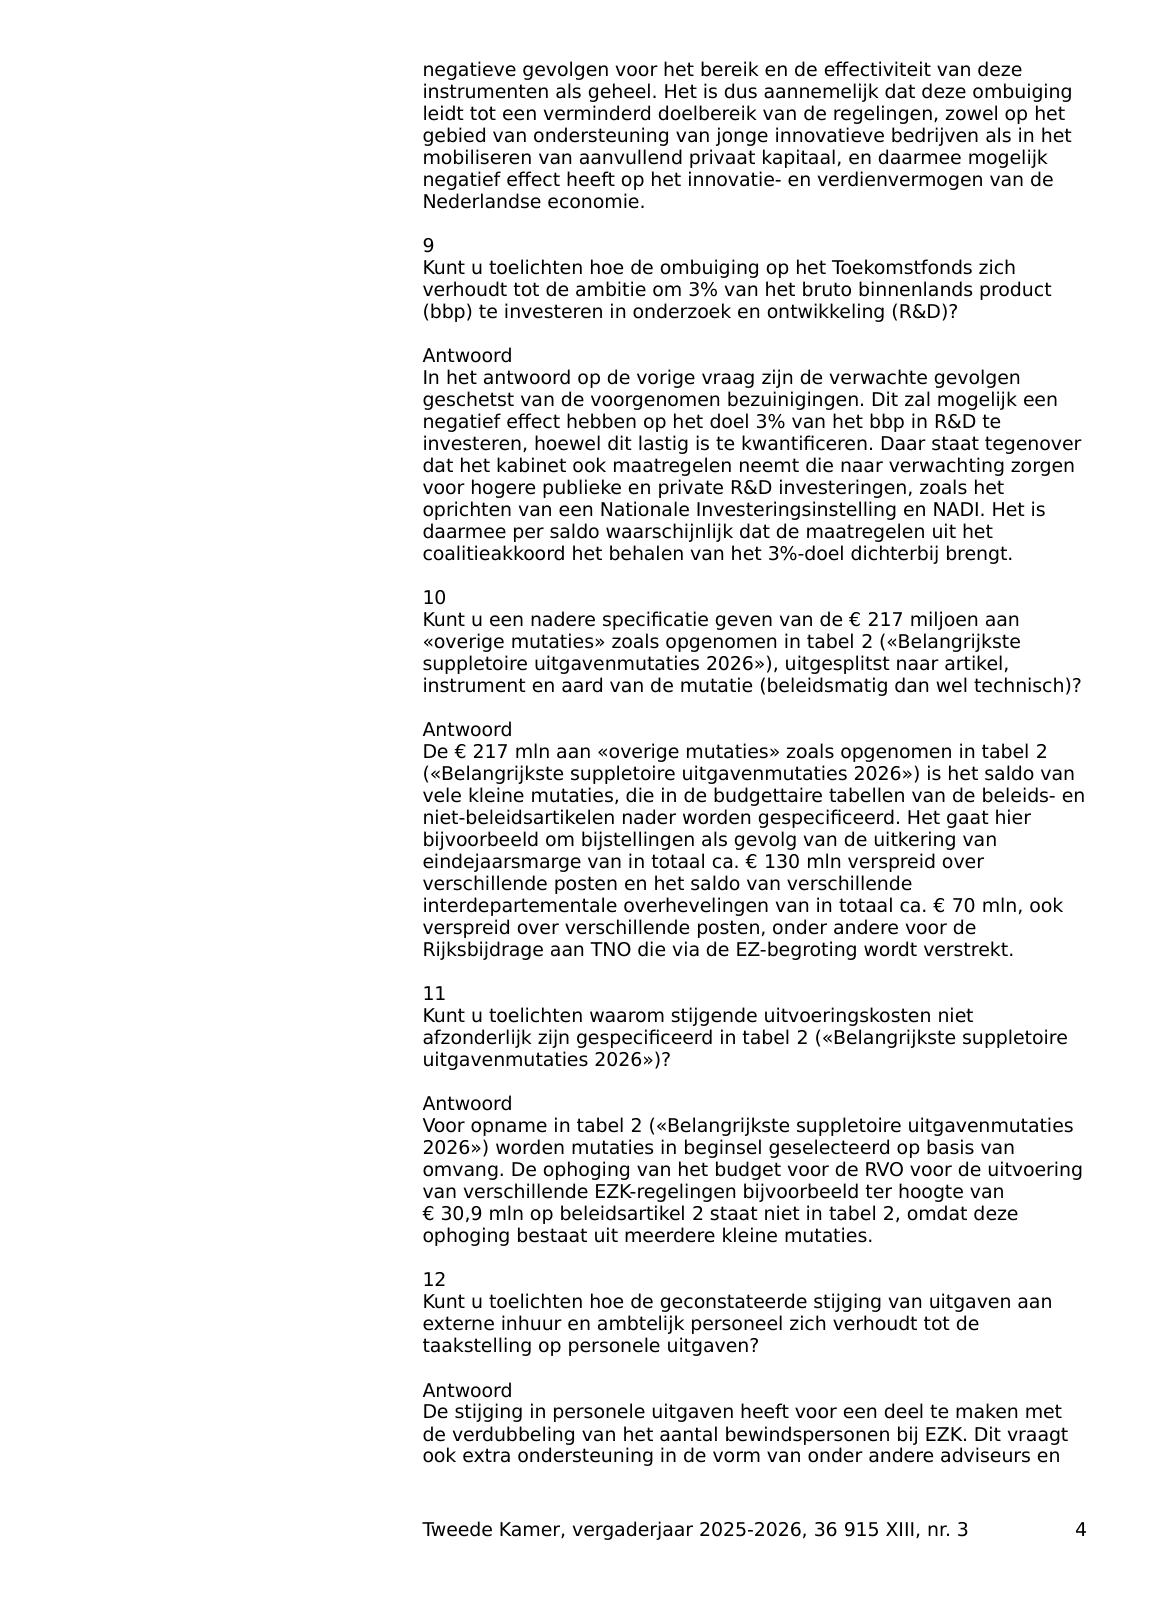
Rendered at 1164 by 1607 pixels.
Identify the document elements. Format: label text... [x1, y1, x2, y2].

text Antwoord [422, 1093, 1087, 1115]
text Kunt u toelichten waarom stijgende uitvoeringskosten niet afzonderlijk zijn gespecificeerd in tabel 2 («Belangrijkste suppletoire uitgavenmutaties 2026»)? [422, 1005, 1087, 1071]
text Antwoord [422, 345, 1087, 367]
text 12 [422, 1269, 1087, 1291]
text 10 [422, 587, 1087, 609]
text In het antwoord op de vorige vraag zijn de verwachte gevolgen geschetst van de voorgenomen bezuinigingen. Dit zal mogelijk een negatief effect hebben op het doel 3% van het bbp in R&D te investeren, hoewel dit lastig is te kwantificeren. Daar staat tegenover dat het kabinet ook maatregelen neemt die naar verwachting zorgen voor hogere publieke en private R&D investeringen, zoals het oprichten van een Nationale Investeringsinstelling en NADI. Het is daarmee per saldo waarschijnlijk dat de maatregelen uit het coalitieakkoord het behalen van het 3%-doel dichterbij brengt. [422, 367, 1087, 565]
text Kunt u een nadere specificatie geven van de € 217 miljoen aan «overige mutaties» zoals opgenomen in tabel 2 («Belangrijkste suppletoire uitgavenmutaties 2026»), uitgesplitst naar artikel, instrument en aard van de mutatie (beleidsmatig dan wel technisch)? [422, 609, 1087, 697]
text 11 [422, 983, 1087, 1005]
text Voor opname in tabel 2 («Belangrijkste suppletoire uitgavenmutaties 2026») worden mutaties in beginsel geselecteerd op basis van omvang. De ophoging van het budget voor de RVO voor de uitvoering van verschillende EZK-regelingen bijvoorbeeld ter hoogte van € 30,9 mln op beleidsartikel 2 staat niet in tabel 2, omdat deze ophoging bestaat uit meerdere kleine mutaties. [422, 1115, 1087, 1247]
text De stijging in personele uitgaven heeft voor een deel te maken met de verdubbeling van het aantal bewindspersonen bij EZK. Dit vraagt ook extra ondersteuning in de vorm van onder andere adviseurs en [422, 1401, 1087, 1467]
text Antwoord [422, 719, 1087, 741]
text Kunt u toelichten hoe de ombuiging op het Toekomstfonds zich verhoudt tot de ambitie om 3% van het bruto binnenlands product (bbp) te investeren in onderzoek en ontwikkeling (R&D)? [422, 257, 1087, 323]
text Kunt u toelichten hoe de geconstateerde stijging van uitgaven aan externe inhuur en ambtelijk personeel zich verhoudt tot de taakstelling op personele uitgaven? [422, 1291, 1087, 1357]
text De € 217 mln aan «overige mutaties» zoals opgenomen in tabel 2 («Belangrijkste suppletoire uitgavenmutaties 2026») is het saldo van vele kleine mutaties, die in de budgettaire tabellen van de beleids- en niet-beleidsartikelen nader worden gespecificeerd. Het gaat hier bijvoorbeeld om bijstellingen als gevolg van de uitkering van eindejaarsmarge van in totaal ca. € 130 mln verspreid over verschillende posten en het saldo van verschillende interdepartementale overhevelingen van in totaal ca. € 70 mln, ook verspreid over verschillende posten, onder andere voor de Rijksbijdrage aan TNO die via de EZ-begroting wordt verstrekt. [422, 741, 1087, 961]
text Antwoord [422, 1379, 1087, 1401]
text negatieve gevolgen voor het bereik en de effectiviteit van deze instrumenten als geheel. Het is dus aannemelijk dat deze ombuiging leidt tot een verminderd doelbereik van de regelingen, zowel op het gebied van ondersteuning van jonge innovatieve bedrijven als in het mobiliseren van aanvullend privaat kapitaal, en daarmee mogelijk negatief effect heeft op het innovatie- en verdienvermogen van de Nederlandse economie. [422, 59, 1087, 213]
text 9 [422, 235, 1087, 257]
